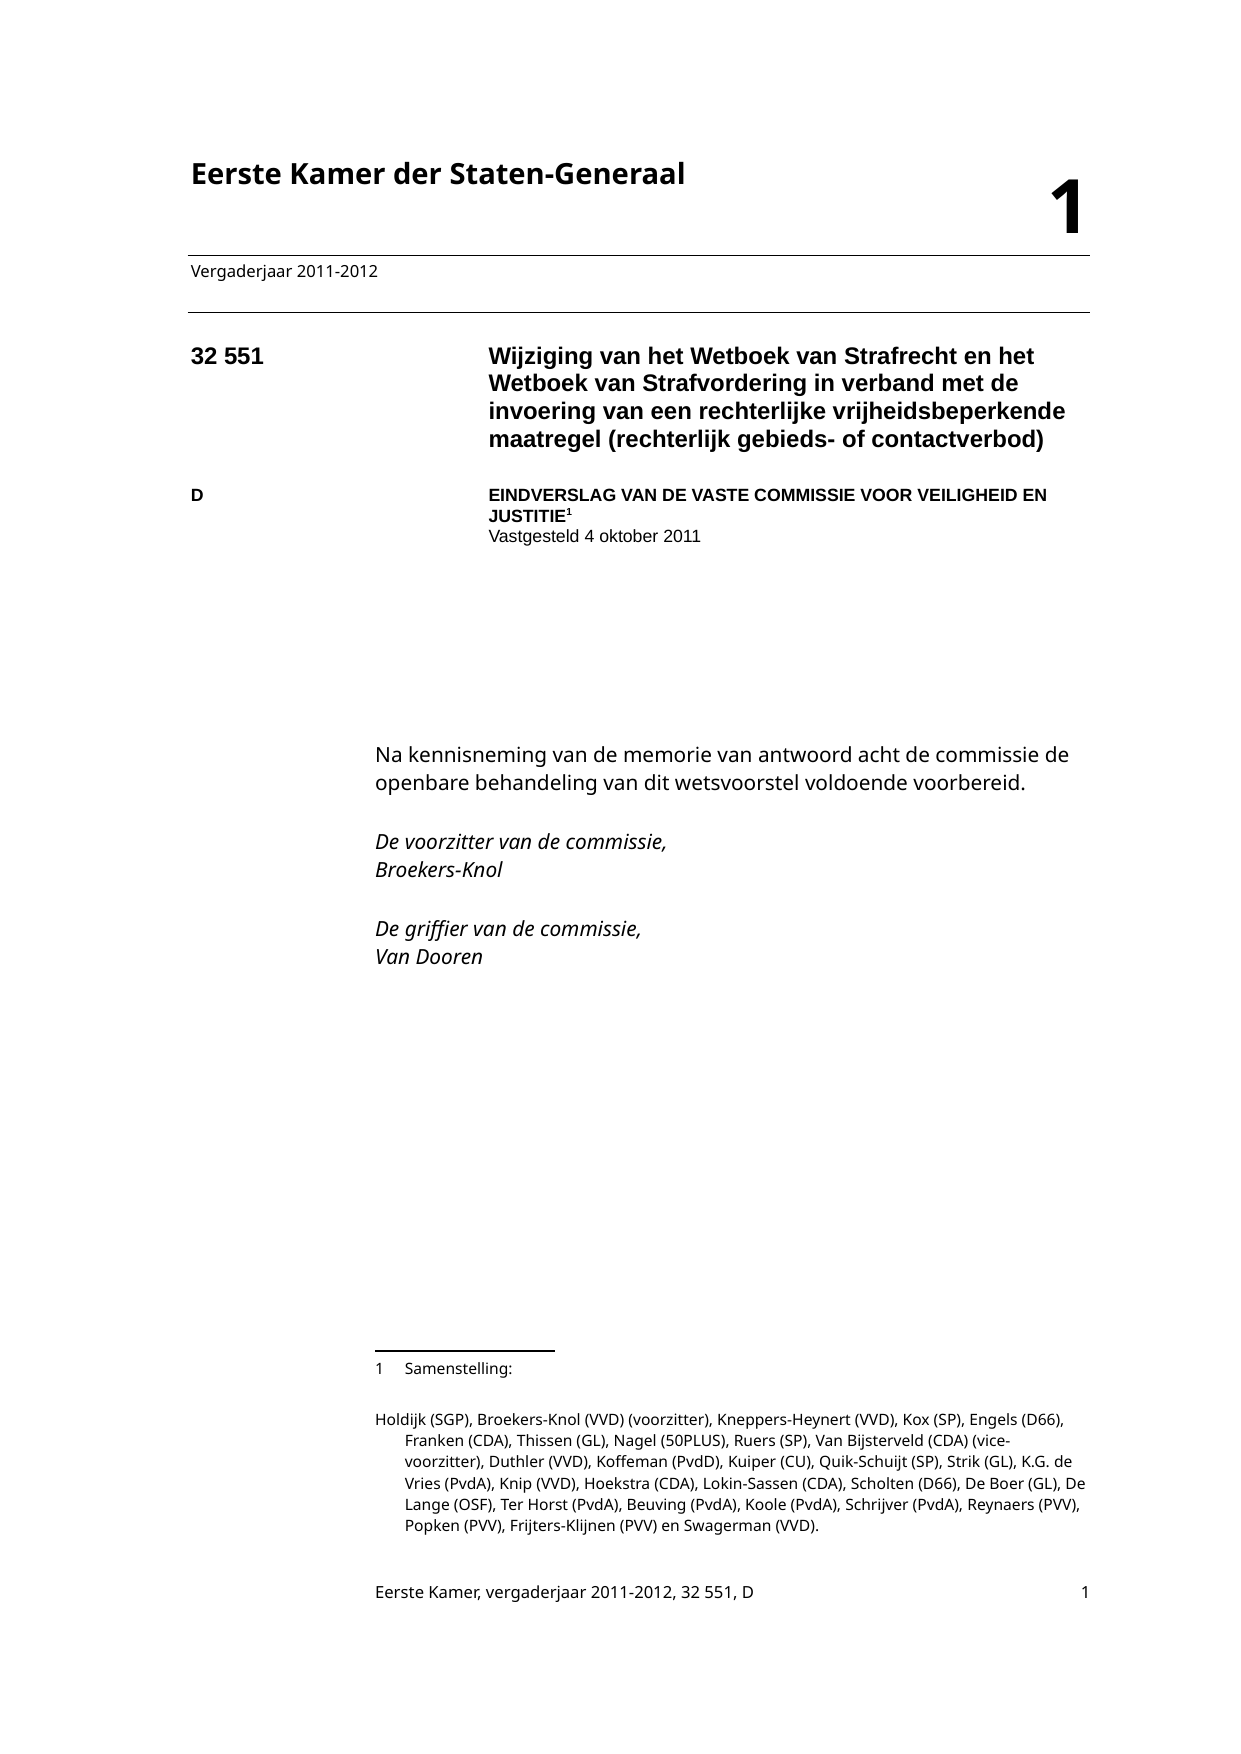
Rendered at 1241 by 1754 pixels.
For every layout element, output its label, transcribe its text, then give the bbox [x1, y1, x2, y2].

table_cell [485, 256, 1090, 312]
table_header 1 [910, 150, 1090, 255]
table_cell [485, 313, 1090, 339]
text De griffier van de commissie, [375, 914, 1090, 942]
text Van Dooren [375, 942, 1090, 971]
text Broekers-Knol [375, 855, 1090, 884]
text De voorzitter van de commissie, [375, 827, 1090, 855]
table_cell D [188, 482, 485, 622]
text Na kennisneming van de memorie van antwoord acht de commissie de openbare behandeling van dit wetsvoorstel voldoende voorbereid. [375, 740, 1090, 797]
table_cell 32 551 [188, 339, 485, 482]
table_cell Wijziging van het Wetboek van Strafrecht en het Wetboek van Strafvordering in verband met de invoering van een rechterlijke vrijheidsbeperkende maatregel (rechterlijk gebieds- of contactverbod) [485, 339, 1090, 482]
table_cell EINDVERSLAG VAN DE VASTE COMMISSIE VOOR VEILIGHEID EN JUSTITIE Vastgesteld 4 oktober 2011 [485, 482, 1090, 622]
table_cell Vergaderjaar 2011-2012 [188, 256, 485, 312]
table_header Eerste Kamer der Staten-Generaal [188, 150, 909, 255]
table_cell [188, 313, 485, 339]
